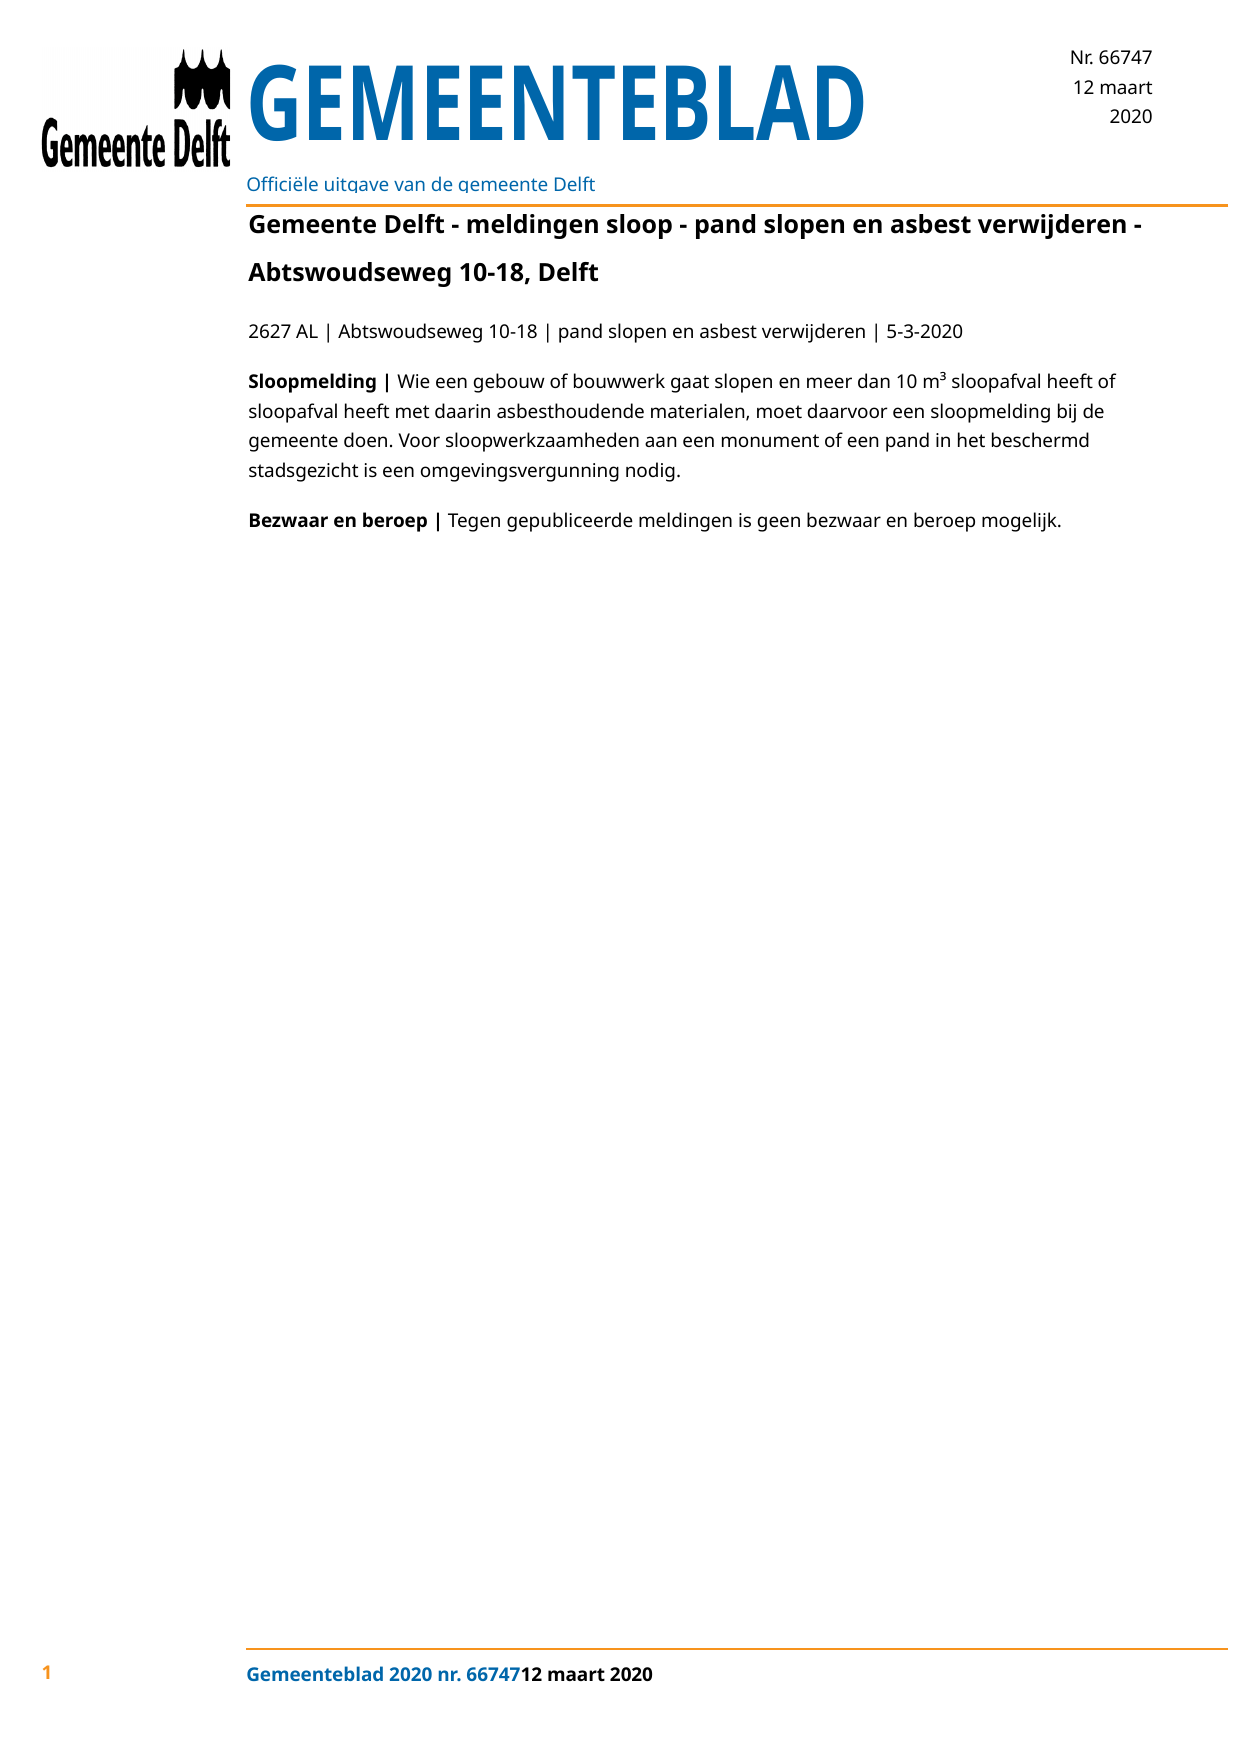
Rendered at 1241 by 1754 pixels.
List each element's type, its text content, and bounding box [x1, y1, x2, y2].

text Gemeente Delft - meldingen sloop - pand slopen en asbest verwijderen - Abtswoudseweg 10-18, Delft [248, 207, 1152, 288]
text 2627 AL | Abtswoudseweg 10-18 | pand slopen en asbest verwijderen | 5-3-2020 [248, 318, 1152, 344]
text Sloopmelding | Wie een gebouw of bouwwerk gaat slopen en meer dan 10 m³ sloopafval heeft of sloopafval heeft met daarin asbesthoudende materialen, moet daarvoor een sloopmelding bij de gemeente doen. Voor sloopwerkzaamheden aan een monument of een pand in het beschermd stadsgezicht is een omgevingsvergunning nodig. [248, 368, 1152, 483]
picture [41, 47, 231, 172]
text Bezwaar en beroep | Tegen gepubliceerde meldingen is geen bezwaar en beroep mogelijk. [248, 507, 1152, 533]
